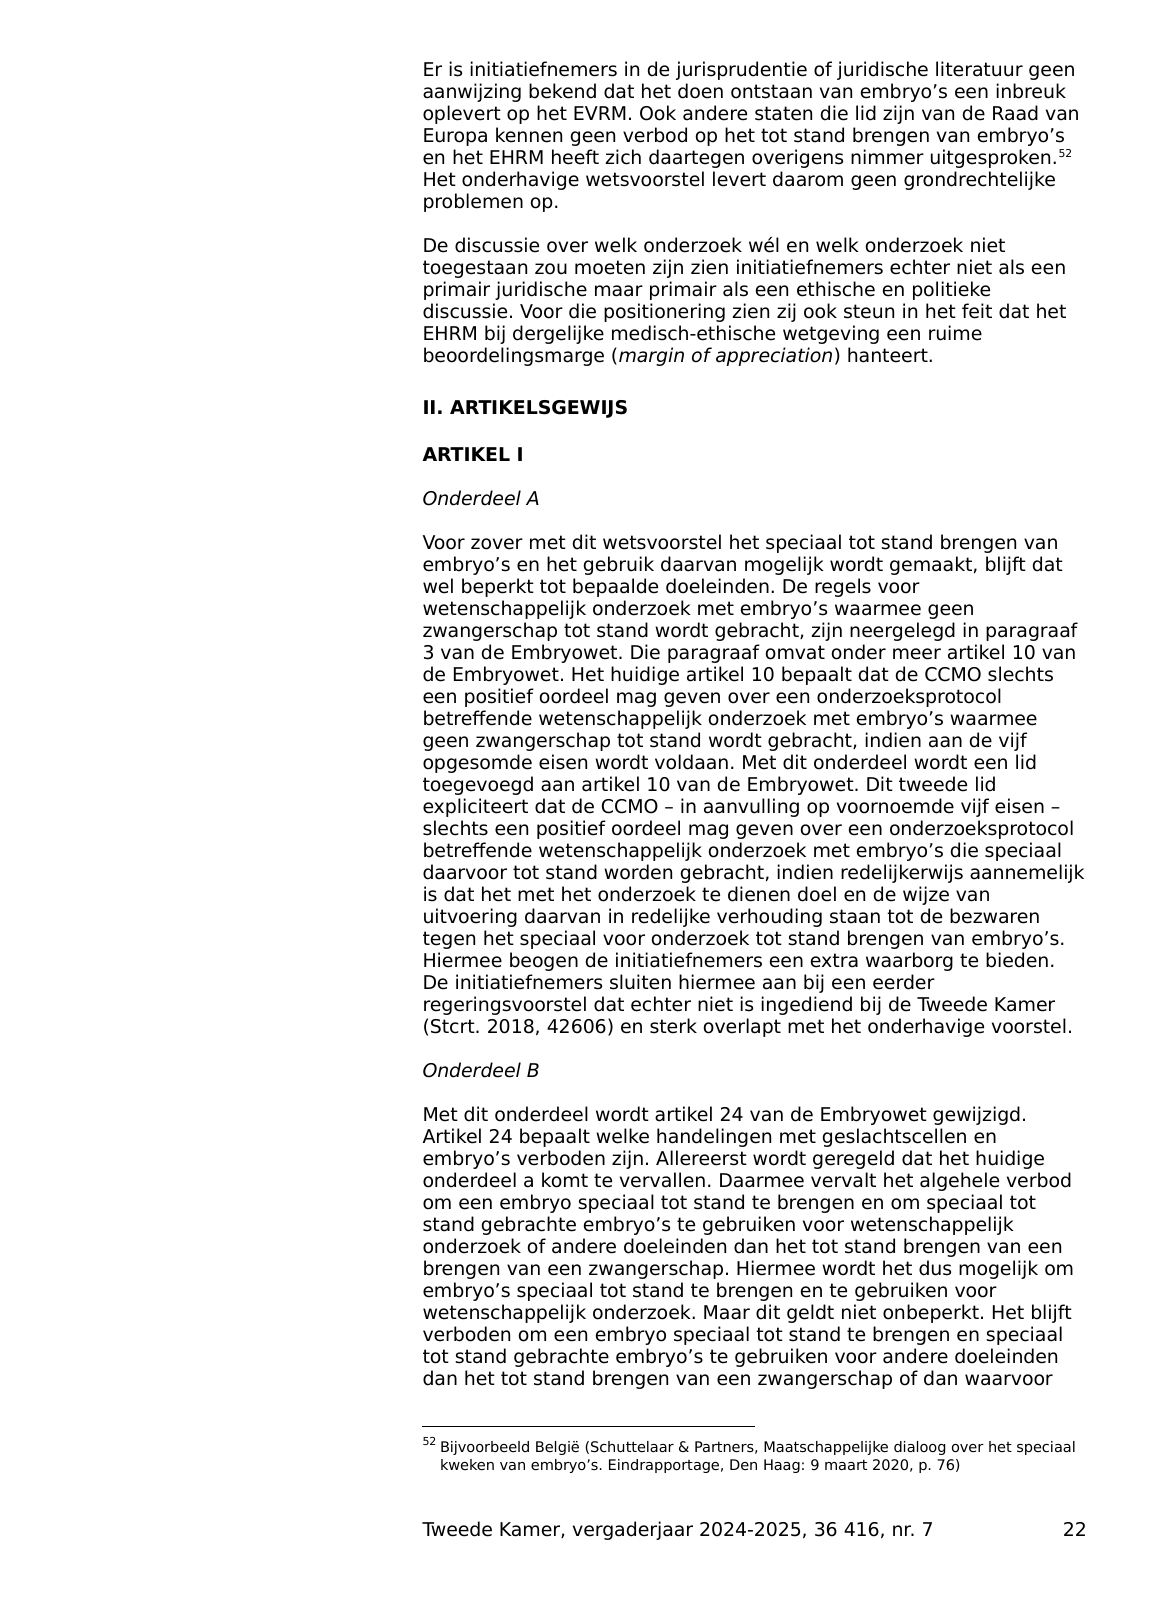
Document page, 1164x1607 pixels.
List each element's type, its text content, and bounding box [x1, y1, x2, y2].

subtitle Onderdeel A [422, 488, 1087, 510]
subtitle Onderdeel B [422, 1060, 1087, 1082]
subtitle ARTIKEL I [422, 444, 1087, 466]
text Voor zover met dit wetsvoorstel het speciaal tot stand brengen van embryo’s en het gebruik daarvan mogelijk wordt gemaakt, blijft dat wel beperkt tot bepaalde doeleinden. De regels voor wetenschappelijk onderzoek met embryo’s waarmee geen zwangerschap tot stand wordt gebracht, zijn neergelegd in paragraaf 3 van de Embryowet. Die paragraaf omvat onder meer artikel 10 van de Embryowet. Het huidige artikel 10 bepaalt dat de CCMO slechts een positief oordeel mag geven over een onderzoeksprotocol betreffende wetenschappelijk onderzoek met embryo’s waarmee geen zwangerschap tot stand wordt gebracht, indien aan de vijf opgesomde eisen wordt voldaan. Met dit onderdeel wordt een lid toegevoegd aan artikel 10 van de Embryowet. Dit tweede lid expliciteert dat de CCMO – in aanvulling op voornoemde vijf eisen – slechts een positief oordeel mag geven over een onderzoeksprotocol betreffende wetenschappelijk onderzoek met embryo’s die speciaal daarvoor tot stand worden gebracht, indien redelijkerwijs aannemelijk is dat het met het onderzoek te dienen doel en de wijze van uitvoering daarvan in redelijke verhouding staan tot de bezwaren tegen het speciaal voor onderzoek tot stand brengen van embryo’s. Hiermee beogen de initiatiefnemers een extra waarborg te bieden. De initiatiefnemers sluiten hiermee aan bij een eerder regeringsvoorstel dat echter niet is ingediend bij de Tweede Kamer (Stcrt. 2018, 42606) en sterk overlapt met het onderhavige voorstel. [422, 532, 1087, 1038]
subtitle II. ARTIKELSGEWIJS [422, 397, 1087, 419]
text Met dit onderdeel wordt artikel 24 van de Embryowet gewijzigd. Artikel 24 bepaalt welke handelingen met geslachtscellen en embryo’s verboden zijn. Allereerst wordt geregeld dat het huidige onderdeel a komt te vervallen. Daarmee vervalt het algehele verbod om een embryo speciaal tot stand te brengen en om speciaal tot stand gebrachte embryo’s te gebruiken voor wetenschappelijk onderzoek of andere doeleinden dan het tot stand brengen van een brengen van een zwangerschap. Hiermee wordt het dus mogelijk om embryo’s speciaal tot stand te brengen en te gebruiken voor wetenschappelijk onderzoek. Maar dit geldt niet onbeperkt. Het blijft verboden om een embryo speciaal tot stand te brengen en speciaal tot stand gebrachte embryo’s te gebruiken voor andere doeleinden dan het tot stand brengen van een zwangerschap of dan waarvoor [422, 1104, 1087, 1390]
text Er is initiatiefnemers in de jurisprudentie of juridische literatuur geen aanwijzing bekend dat het doen ontstaan van embryo’s een inbreuk oplevert op het EVRM. Ook andere staten die lid zijn van de Raad van Europa kennen geen verbod op het tot stand brengen van embryo’s en het EHRM heeft zich daartegen overigens nimmer uitgesproken. Het onderhavige wetsvoorstel levert daarom geen grondrechtelijke problemen op. [422, 59, 1087, 213]
text Bijvoorbeeld België (Schuttelaar & Partners, Maatschappelijke dialoog over het speciaal kweken van embryo’s. Eindrapportage, Den Haag: 9 maart 2020, p. 76) [422, 1435, 1087, 1474]
text De discussie over welk onderzoek wél en welk onderzoek niet toegestaan zou moeten zijn zien initiatiefnemers echter niet als een primair juridische maar primair als een ethische en politieke discussie. Voor die positionering zien zij ook steun in het feit dat het EHRM bij dergelijke medisch-ethische wetgeving een ruime beoordelingsmarge (margin of appreciation) hanteert. [422, 235, 1087, 367]
